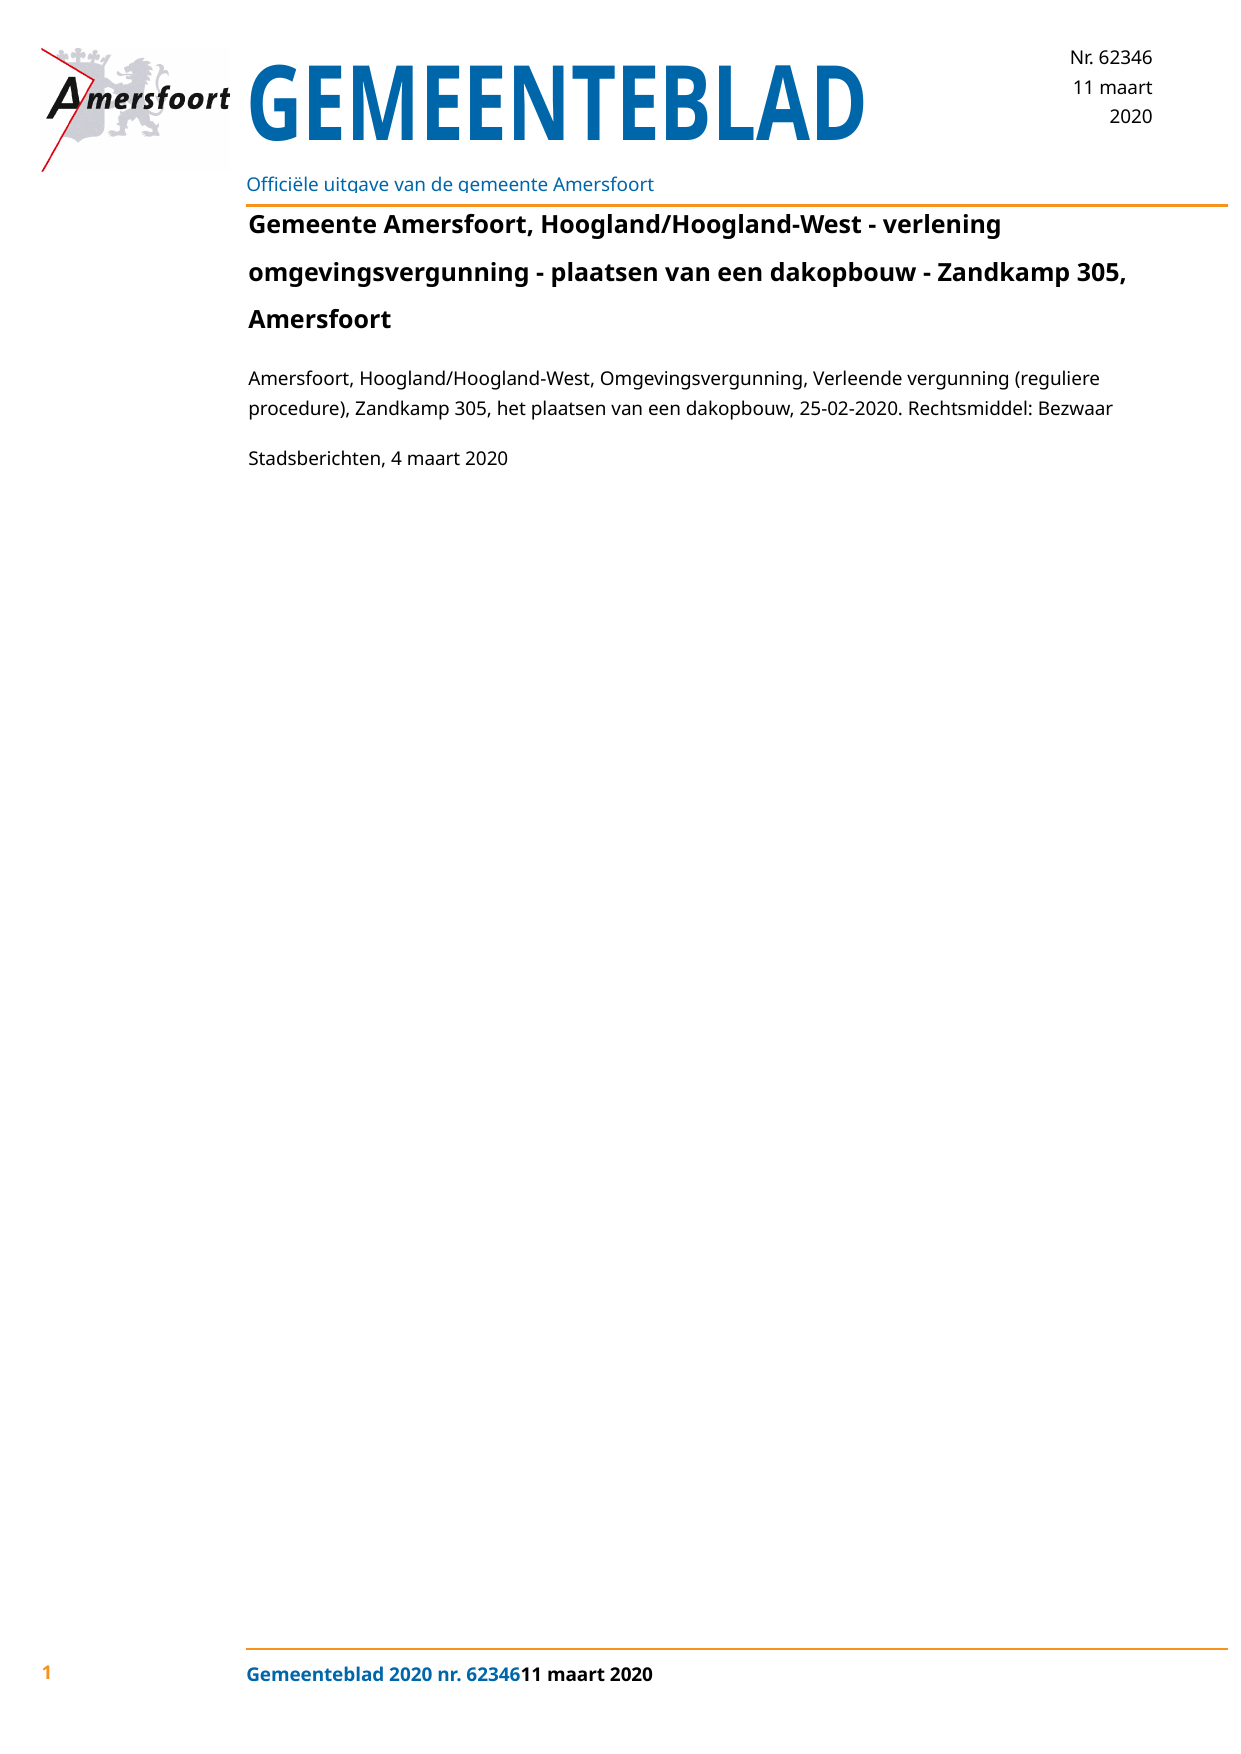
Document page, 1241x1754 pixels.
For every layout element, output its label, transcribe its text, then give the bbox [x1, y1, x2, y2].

text Amersfoort, Hoogland/Hoogland-West, Omgevingsvergunning, Verleende vergunning (reguliere procedure), Zandkamp 305, het plaatsen van een dakopbouw, 25-02-2020. Rechtsmiddel: Bezwaar [248, 366, 1152, 421]
text Gemeente Amersfoort, Hoogland/Hoogland-West - verlening omgevingsvergunning - plaatsen van een dakopbouw - Zandkamp 305, Amersfoort [248, 207, 1152, 336]
text Stadsberichten, 4 maart 2020 [248, 446, 1152, 471]
picture [41, 47, 231, 172]
